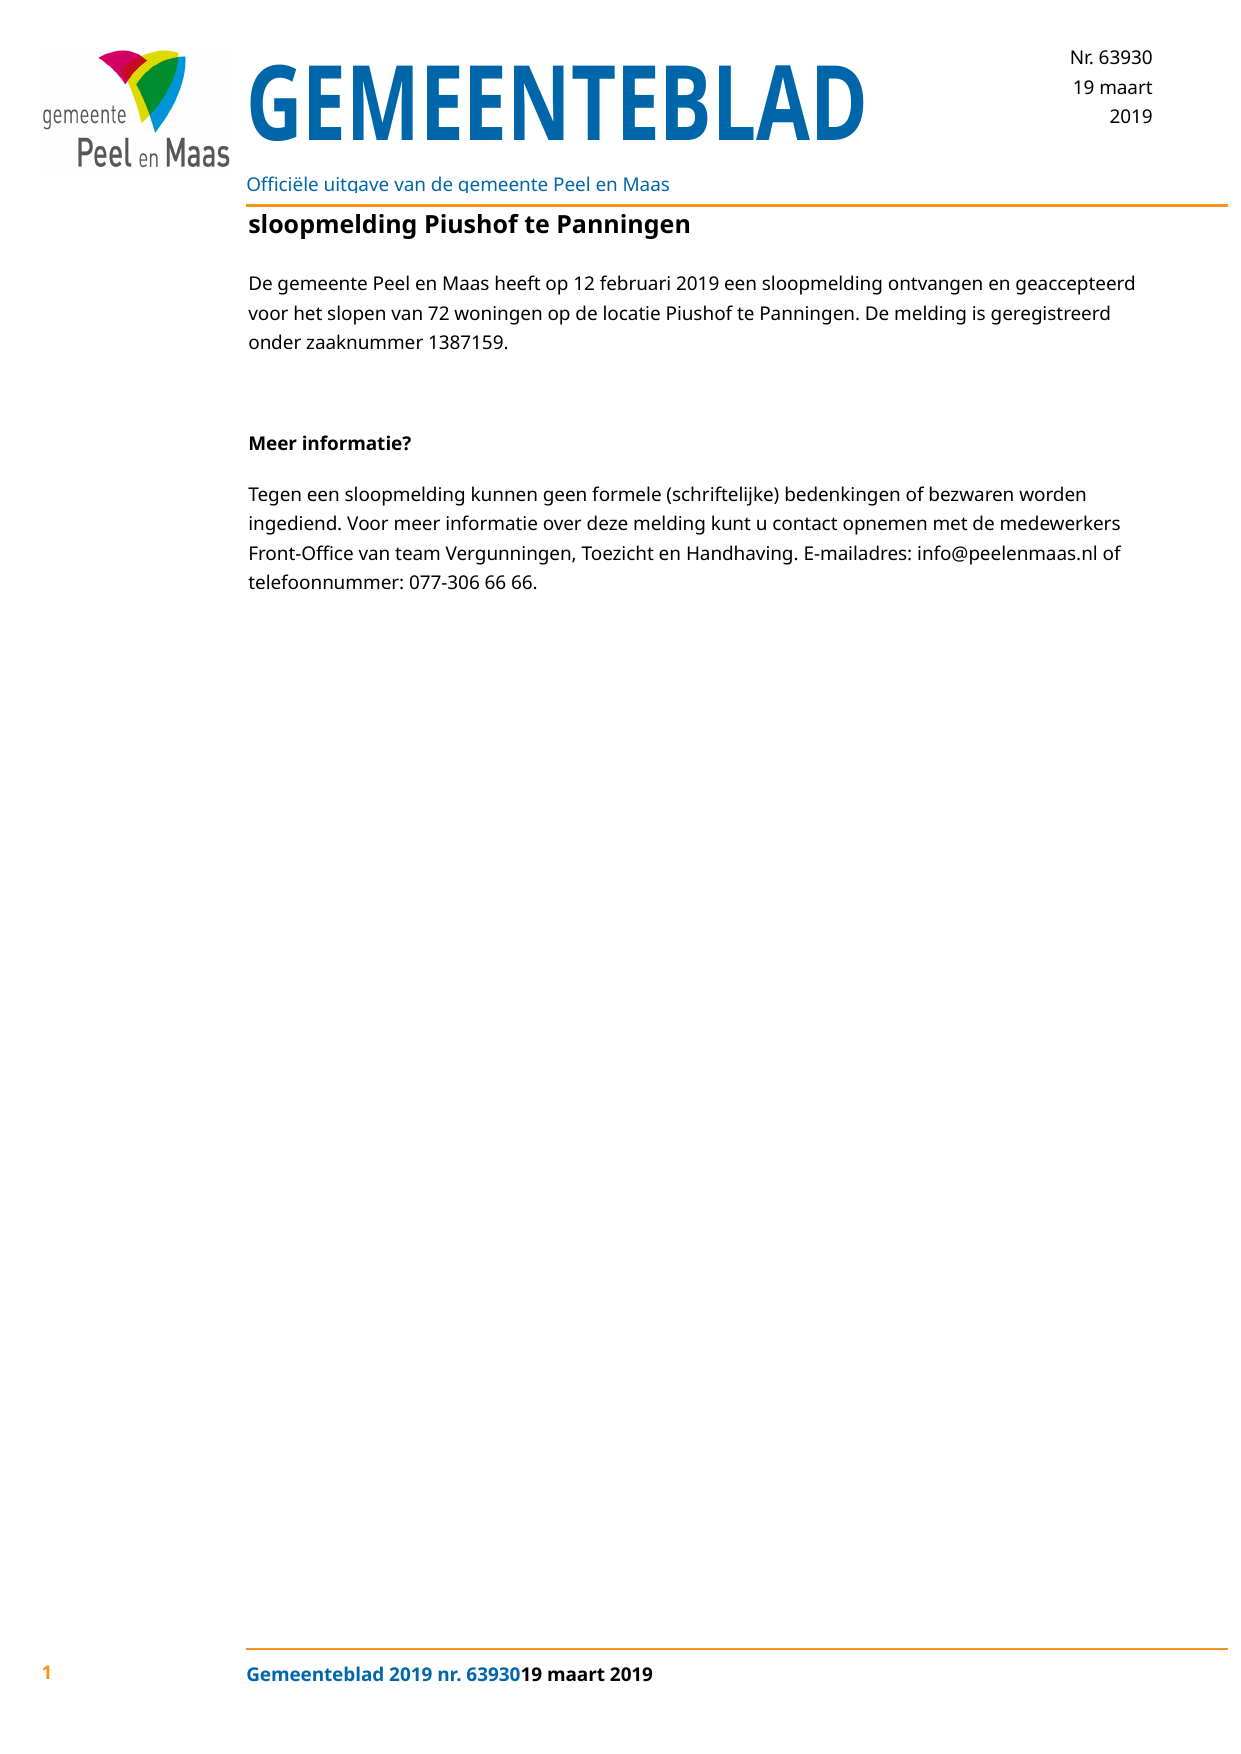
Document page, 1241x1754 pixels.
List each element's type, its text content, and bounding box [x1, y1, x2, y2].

text De gemeente Peel en Maas heeft op 12 februari 2019 een sloopmelding ontvangen en geaccepteerd voor het slopen van 72 woningen op de locatie Piushof te Panningen. De melding is geregistreerd onder zaaknummer 1387159. [248, 270, 1152, 355]
text Tegen een sloopmelding kunnen geen formele (schriftelijke) bedenkingen of bezwaren worden ingediend. Voor meer informatie over deze melding kunt u contact opnemen met de medewerkers Front-Office van team Vergunningen, Toezicht en Handhaving. E-mailadres: info@peelenmaas.nl of telefoonnummer: 077-306 66 66. [248, 481, 1152, 595]
text sloopmelding Piushof te Panningen [248, 207, 1152, 241]
picture [41, 47, 231, 172]
text Meer informatie? [248, 430, 1152, 456]
